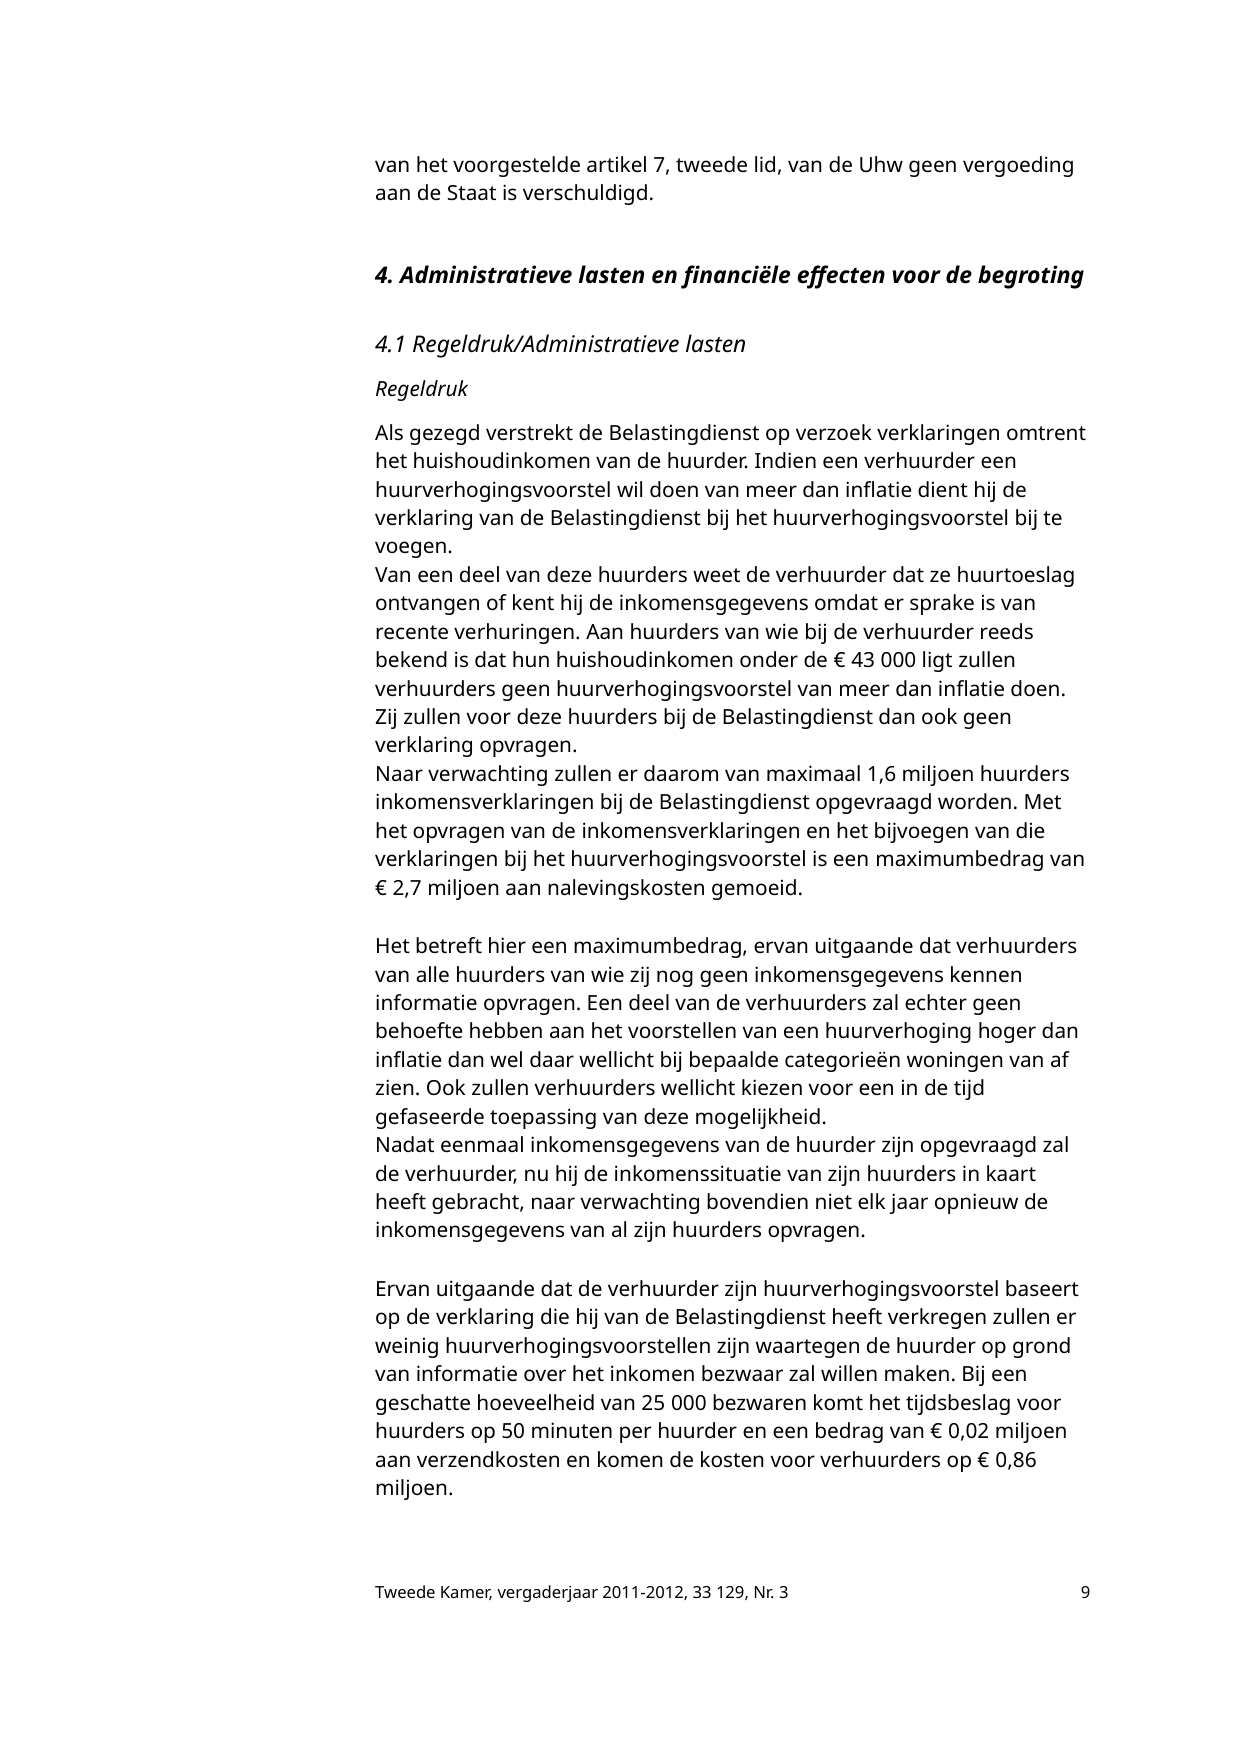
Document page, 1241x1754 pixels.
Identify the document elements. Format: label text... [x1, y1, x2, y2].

text Als gezegd verstrekt de Belastingdienst op verzoek verklaringen omtrent het huishoudinkomen van de huurder. Indien een verhuurder een huurverhogingsvoorstel wil doen van meer dan inflatie dient hij de verklaring van de Belastingdienst bij het huurverhogingsvoorstel bij te voegen. [375, 418, 1090, 560]
text Het betreft hier een maximumbedrag, ervan uitgaande dat verhuurders van alle huurders van wie zij nog geen inkomensgegevens kennen informatie opvragen. Een deel van de verhuurders zal echter geen behoefte hebben aan het voorstellen van een huurverhoging hoger dan inflatie dan wel daar wellicht bij bepaalde categorieën woningen van af zien. Ook zullen verhuurders wellicht kiezen voor een in de tijd gefaseerde toepassing van deze mogelijkheid. [375, 931, 1090, 1130]
text Nadat eenmaal inkomensgegevens van de huurder zijn opgevraagd zal de verhuurder, nu hij de inkomenssituatie van zijn huurders in kaart heeft gebracht, naar verwachting bovendien niet elk jaar opnieuw de inkomensgegevens van al zijn huurders opvragen. [375, 1130, 1090, 1244]
subtitle 4. Administratieve lasten en financiële effecten voor de begroting [375, 259, 1090, 291]
subtitle 4.1 Regeldruk/Administratieve lasten [375, 328, 1090, 359]
text Regeldruk [375, 374, 1090, 403]
text Ervan uitgaande dat de verhuurder zijn huurverhogingsvoorstel baseert op de verklaring die hij van de Belastingdienst heeft verkregen zullen er weinig huurverhogingsvoorstellen zijn waartegen de huurder op grond van informatie over het inkomen bezwaar zal willen maken. Bij een geschatte hoeveelheid van 25 000 bezwaren komt het tijdsbeslag voor huurders op 50 minuten per huurder en een bedrag van € 0,02 miljoen aan verzendkosten en komen de kosten voor verhuurders op € 0,86 miljoen. [375, 1274, 1090, 1502]
text Van een deel van deze huurders weet de verhuurder dat ze huurtoeslag ontvangen of kent hij de inkomensgegevens omdat er sprake is van recente verhuringen. Aan huurders van wie bij de verhuurder reeds bekend is dat hun huishoudinkomen onder de € 43 000 ligt zullen verhuurders geen huurverhogingsvoorstel van meer dan inflatie doen. Zij zullen voor deze huurders bij de Belastingdienst dan ook geen verklaring opvragen. [375, 560, 1090, 759]
text Naar verwachting zullen er daarom van maximaal 1,6 miljoen huurders inkomensverklaringen bij de Belastingdienst opgevraagd worden. Met het opvragen van de inkomensverklaringen en het bijvoegen van die verklaringen bij het huurverhogingsvoorstel is een maximumbedrag van € 2,7 miljoen aan nalevingskosten gemoeid. [375, 759, 1090, 901]
text van het voorgestelde artikel 7, tweede lid, van de Uhw geen vergoeding aan de Staat is verschuldigd. [375, 150, 1090, 207]
